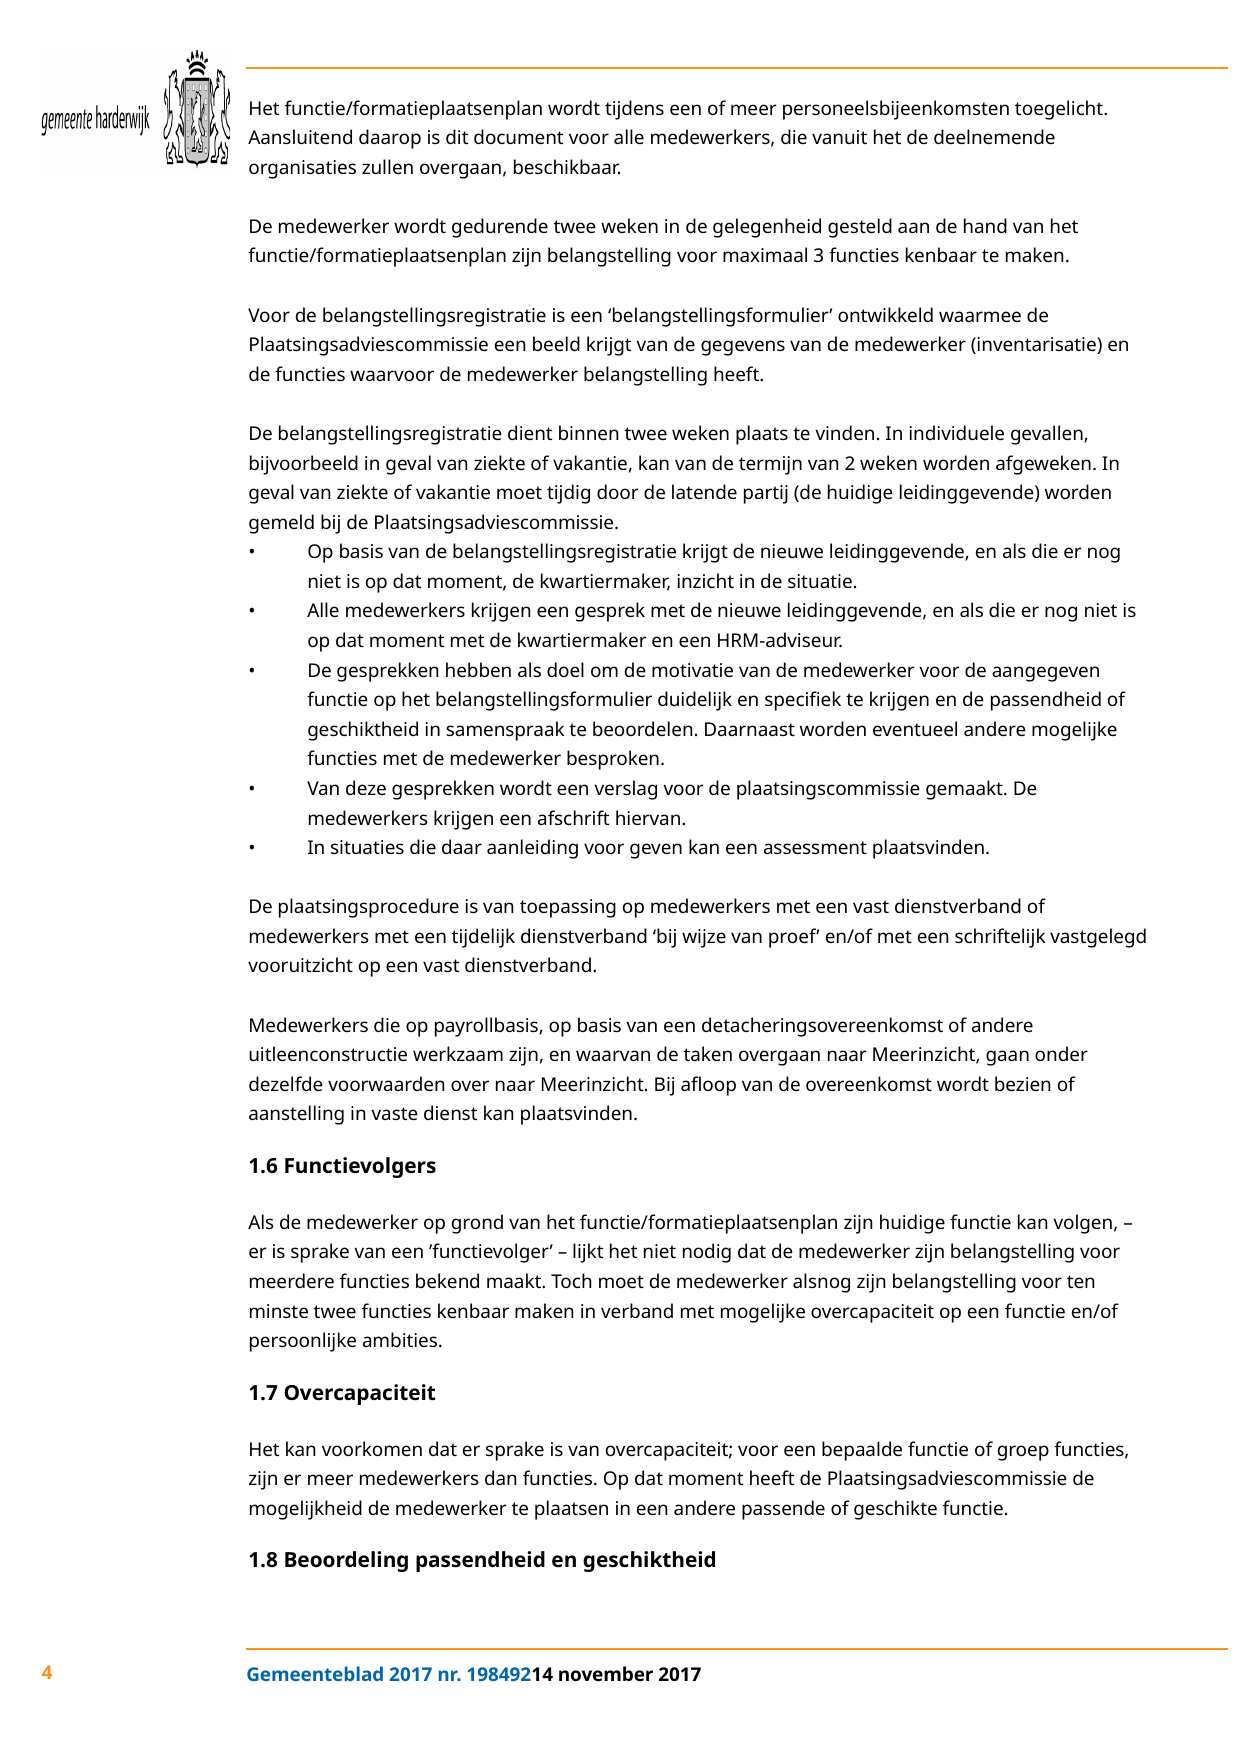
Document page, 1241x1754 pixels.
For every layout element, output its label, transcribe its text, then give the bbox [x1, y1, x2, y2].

list Van deze gesprekken wordt een verslag voor de plaatsingscommissie gemaakt. De medewerkers krijgen een afschrift hiervan. [248, 775, 1152, 831]
list De gesprekken hebben als doel om de motivatie van de medewerker voor de aangegeven functie op het belangstellingsformulier duidelijk en specifiek te krijgen en de passendheid of geschiktheid in samenspraak te beoordelen. Daarnaast worden eventueel andere mogelijke functies met de medewerker besproken. [248, 657, 1152, 771]
text Het kan voorkomen dat er sprake is van overcapaciteit; voor een bepaalde functie of groep functies, zijn er meer medewerkers dan functies. Op dat moment heeft de Plaatsingsadviescommissie de mogelijkheid de medewerker te plaatsen in een andere passende of geschikte functie. [248, 1436, 1152, 1521]
text Medewerkers die op payrollbasis, op basis van een detacheringsovereenkomst of andere uitleenconstructie werkzaam zijn, en waarvan de taken overgaan naar Meerinzicht, gaan onder dezelfde voorwaarden over naar Meerinzicht. Bij afloop van de overeenkomst wordt bezien of aanstelling in vaste dienst kan plaatsvinden. [248, 1012, 1152, 1126]
picture [41, 47, 231, 172]
text De plaatsingsprocedure is van toepassing op medewerkers met een vast dienstverband of medewerkers met een tijdelijk dienstverband ‘bij wijze van proef’ en/of met een schriftelijk vastgelegd vooruitzicht op een vast dienstverband. [248, 893, 1152, 978]
list Alle medewerkers krijgen een gesprek met de nieuwe leidinggevende, en als die er nog niet is op dat moment met de kwartiermaker en een HRM-adviseur. [248, 598, 1152, 653]
list Op basis van de belangstellingsregistratie krijgt de nieuwe leidinggevende, en als die er nog niet is op dat moment, de kwartiermaker, inzicht in de situatie. [248, 538, 1152, 594]
text 1.6 Functievolgers [248, 1151, 1152, 1179]
text Voor de belangstellingsregistratie is een ‘belangstellingsformulier’ ontwikkeld waarmee de Plaatsingsadviescommissie een beeld krijgt van de gegevens van de medewerker (inventarisatie) en de functies waarvoor de medewerker belangstelling heeft. [248, 302, 1152, 387]
text De belangstellingsregistratie dient binnen twee weken plaats te vinden. In individuele gevallen, bijvoorbeeld in geval van ziekte of vakantie, kan van de termijn van 2 weken worden afgeweken. In geval van ziekte of vakantie moet tijdig door de latende partij (de huidige leidinggevende) worden gemeld bij de Plaatsingsadviescommissie. [248, 420, 1152, 535]
text Het functie/formatieplaatsenplan wordt tijdens een of meer personeelsbijeenkomsten toegelicht. Aansluitend daarop is dit document voor alle medewerkers, die vanuit het de deelnemende organisaties zullen overgaan, beschikbaar. [248, 95, 1152, 180]
text Als de medewerker op grond van het functie/formatieplaatsenplan zijn huidige functie kan volgen, – er is sprake van een ’functievolger’ – lijkt het niet nodig dat de medewerker zijn belangstelling voor meerdere functies bekend maakt. Toch moet de medewerker alsnog zijn belangstelling voor ten minste twee functies kenbaar maken in verband met mogelijke overcapaciteit op een functie en/of persoonlijke ambities. [248, 1209, 1152, 1353]
text 1.8 Beoordeling passendheid en geschiktheid [248, 1545, 1152, 1574]
list In situaties die daar aanleiding voor geven kan een assessment plaatsvinden. [248, 834, 1152, 860]
text 1.7 Overcapaciteit [248, 1378, 1152, 1406]
text De medewerker wordt gedurende twee weken in de gelegenheid gesteld aan de hand van het functie/formatieplaatsenplan zijn belangstelling voor maximaal 3 functies kenbaar te maken. [248, 213, 1152, 268]
